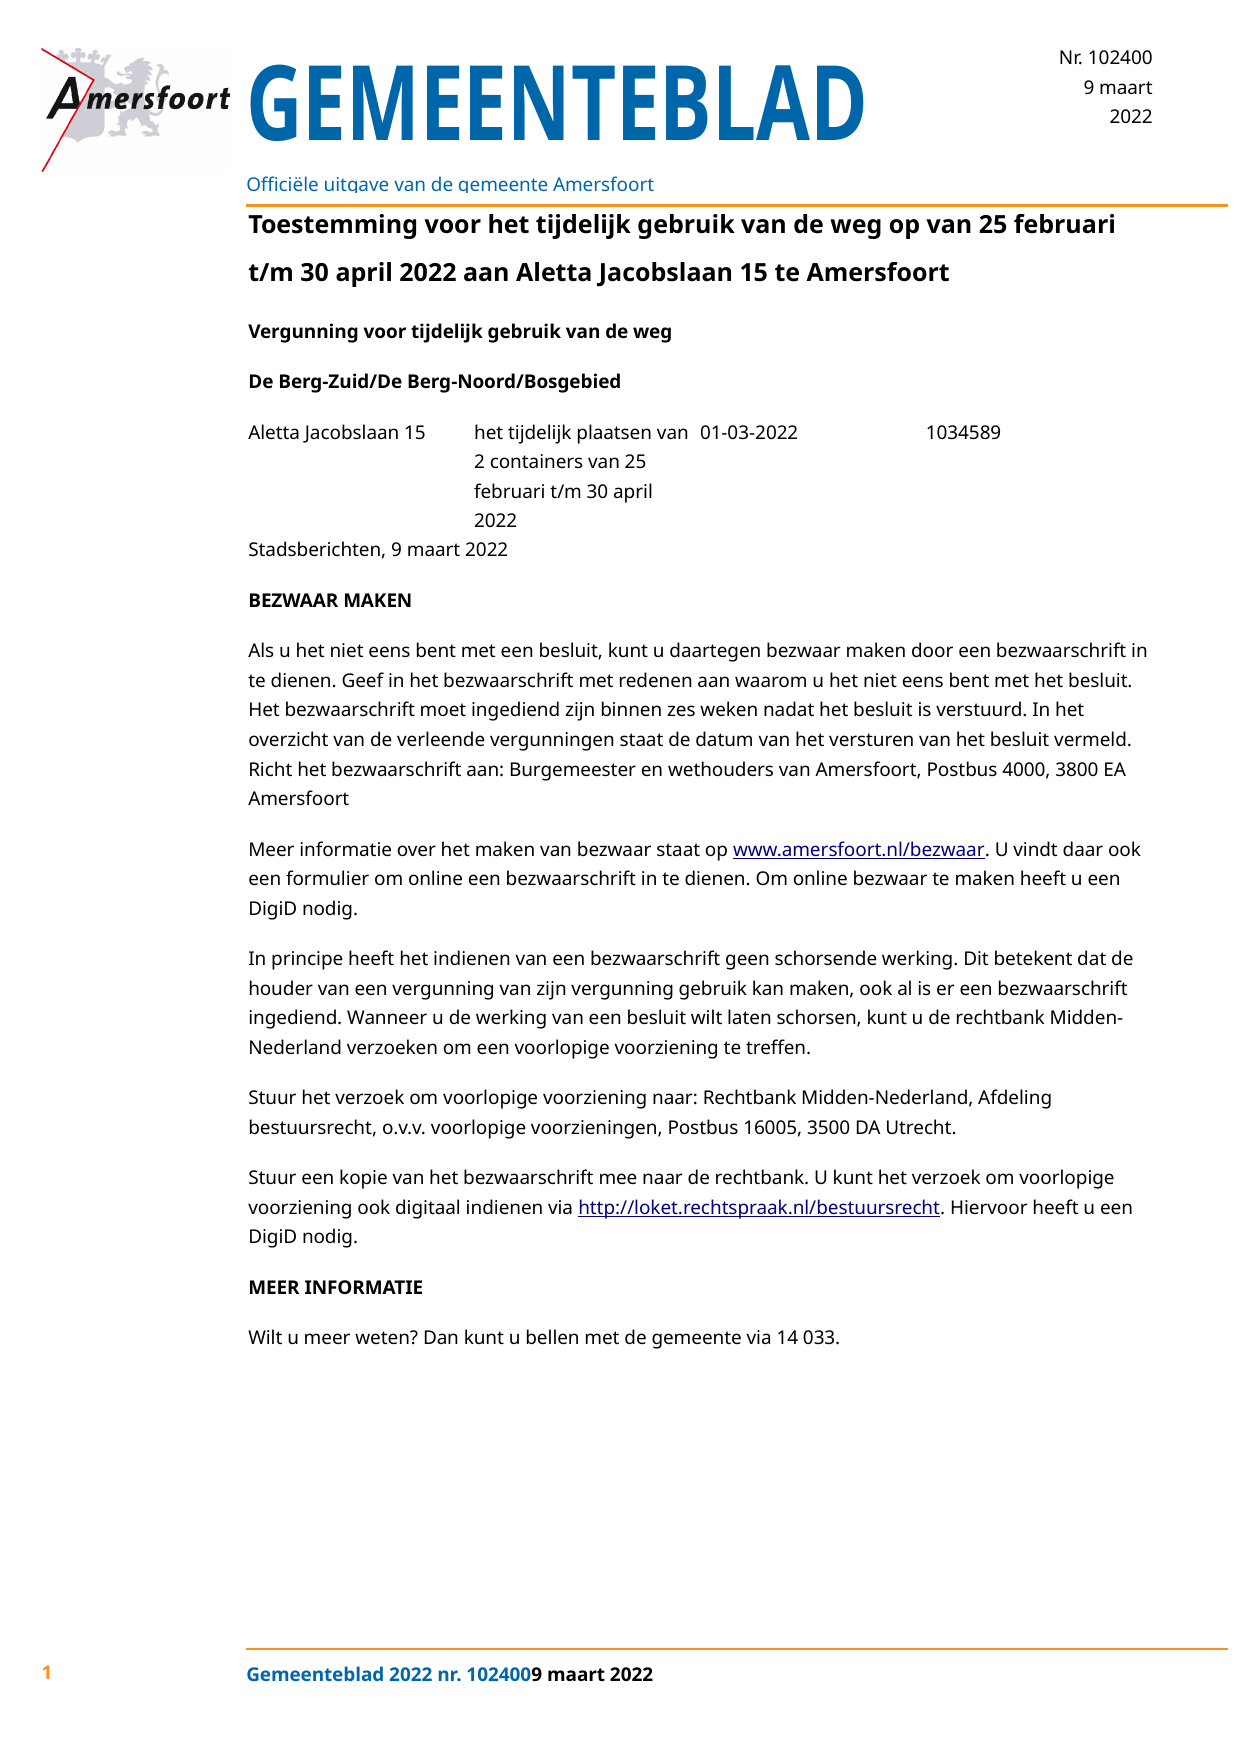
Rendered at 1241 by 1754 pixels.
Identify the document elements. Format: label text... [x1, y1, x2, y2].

text Stuur het verzoek om voorlopige voorziening naar: Rechtbank Midden-Nederland, Afdeling bestuursrecht, o.v.v. voorlopige voorzieningen, Postbus 16005, 3500 DA Utrecht. [248, 1084, 1152, 1140]
text In principe heeft het indienen van een bezwaarschrift geen schorsende werking. Dit betekent dat de houder van een vergunning van zijn vergunning gebruik kan maken, ook al is er een bezwaarschrift ingediend. Wanneer u de werking van een besluit wilt laten schorsen, kunt u de rechtbank Midden-Nederland verzoeken om een voorlopige voorziening te treffen. [248, 945, 1152, 1060]
text De Berg-Zuid/De Berg-Noord/Bosgebied [248, 368, 1152, 394]
text Als u het niet eens bent met een besluit, kunt u daartegen bezwaar maken door een bezwaarschrift in te dienen. Geef in het bezwaarschrift met redenen aan waarom u het niet eens bent met het besluit. Het bezwaarschrift moet ingediend zijn binnen zes weken nadat het besluit is verstuurd. In het overzicht van de verleende vergunningen staat de datum van het versturen van het besluit vermeld. Richt het bezwaarschrift aan: Burgemeester en wethouders van Amersfoort, Postbus 4000, 3800 EA Amersfoort [248, 637, 1152, 811]
text Stuur een kopie van het bezwaarschrift mee naar de rechtbank. U kunt het verzoek om voorlopige voorziening ook digitaal indienen via http://loket.rechtspraak.nl/bestuursrecht. Hiervoor heeft u een DigiD nodig. [248, 1164, 1152, 1249]
text BEZWAAR MAKEN [248, 587, 1152, 613]
table_header Aletta Jacobslaan 15 [248, 419, 474, 533]
picture [41, 47, 231, 172]
table_header 01-03-2022 [700, 419, 926, 533]
text Vergunning voor tijdelijk gebruik van de weg [248, 318, 1152, 344]
text Toestemming voor het tijdelijk gebruik van de weg op van 25 februari t/m 30 april 2022 aan Aletta Jacobslaan 15 te Amersfoort [248, 207, 1152, 288]
table_header 1034589 [926, 419, 1152, 533]
text Wilt u meer weten? Dan kunt u bellen met de gemeente via 14 033. [248, 1324, 1152, 1350]
text Stadsberichten, 9 maart 2022 [248, 537, 1152, 562]
text MEER INFORMATIE [248, 1274, 1152, 1300]
table_header het tijdelijk plaatsen van 2 containers van 25 februari t/m 30 april 2022 [474, 419, 700, 533]
text Meer informatie over het maken van bezwaar staat op www.amersfoort.nl/bezwaar. U vindt daar ook een formulier om online een bezwaarschrift in te dienen. Om online bezwaar te maken heeft u een DigiD nodig. [248, 836, 1152, 921]
